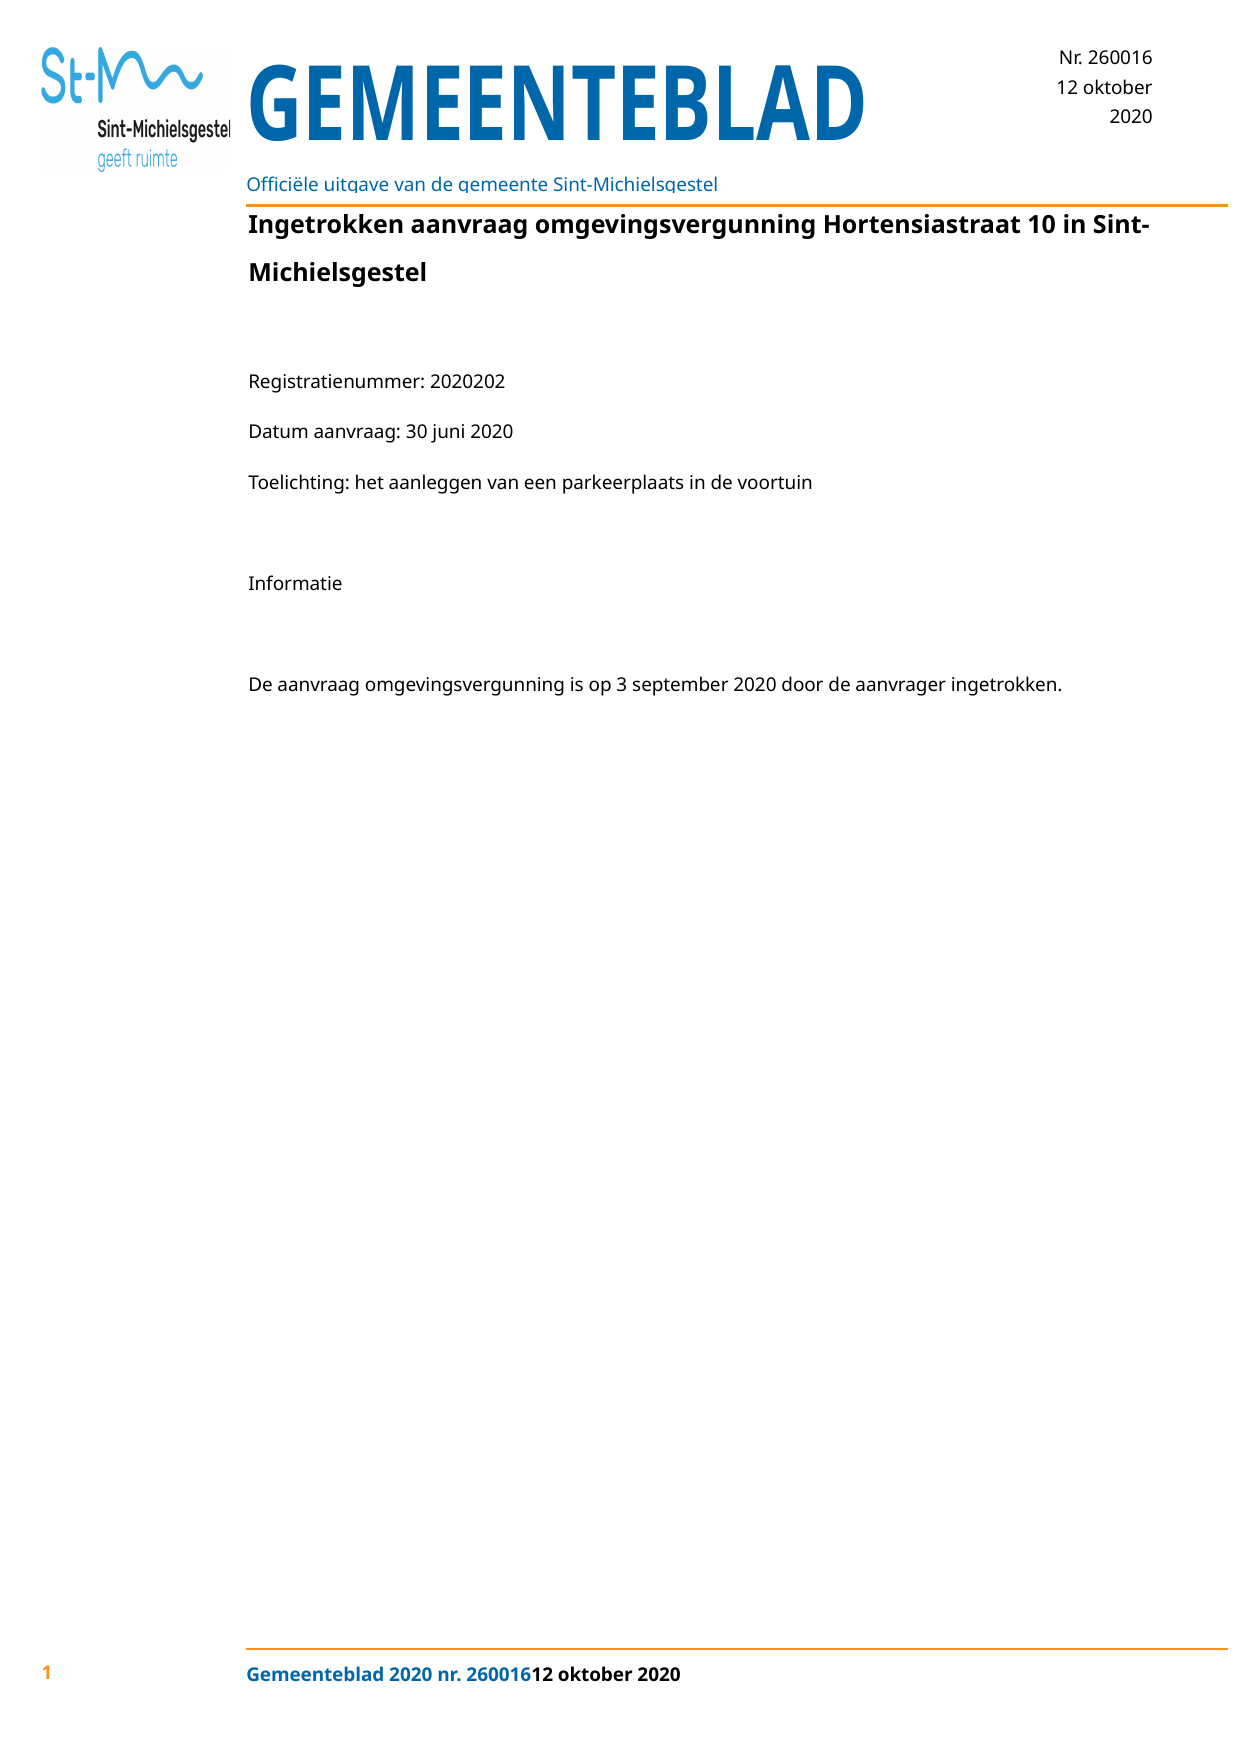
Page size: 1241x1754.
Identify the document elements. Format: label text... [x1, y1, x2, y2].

text Ingetrokken aanvraag omgevingsvergunning Hortensiastraat 10 in Sint-Michielsgestel [248, 207, 1152, 288]
text Informatie [248, 570, 1152, 596]
picture [41, 47, 231, 172]
text Datum aanvraag: 30 juni 2020 [248, 419, 1152, 444]
text De aanvraag omgevingsvergunning is op 3 september 2020 door de aanvrager ingetrokken. [248, 671, 1152, 697]
text Registratienummer: 2020202 [248, 368, 1152, 394]
text Toelichting: het aanleggen van een parkeerplaats in de voortuin [248, 469, 1152, 495]
